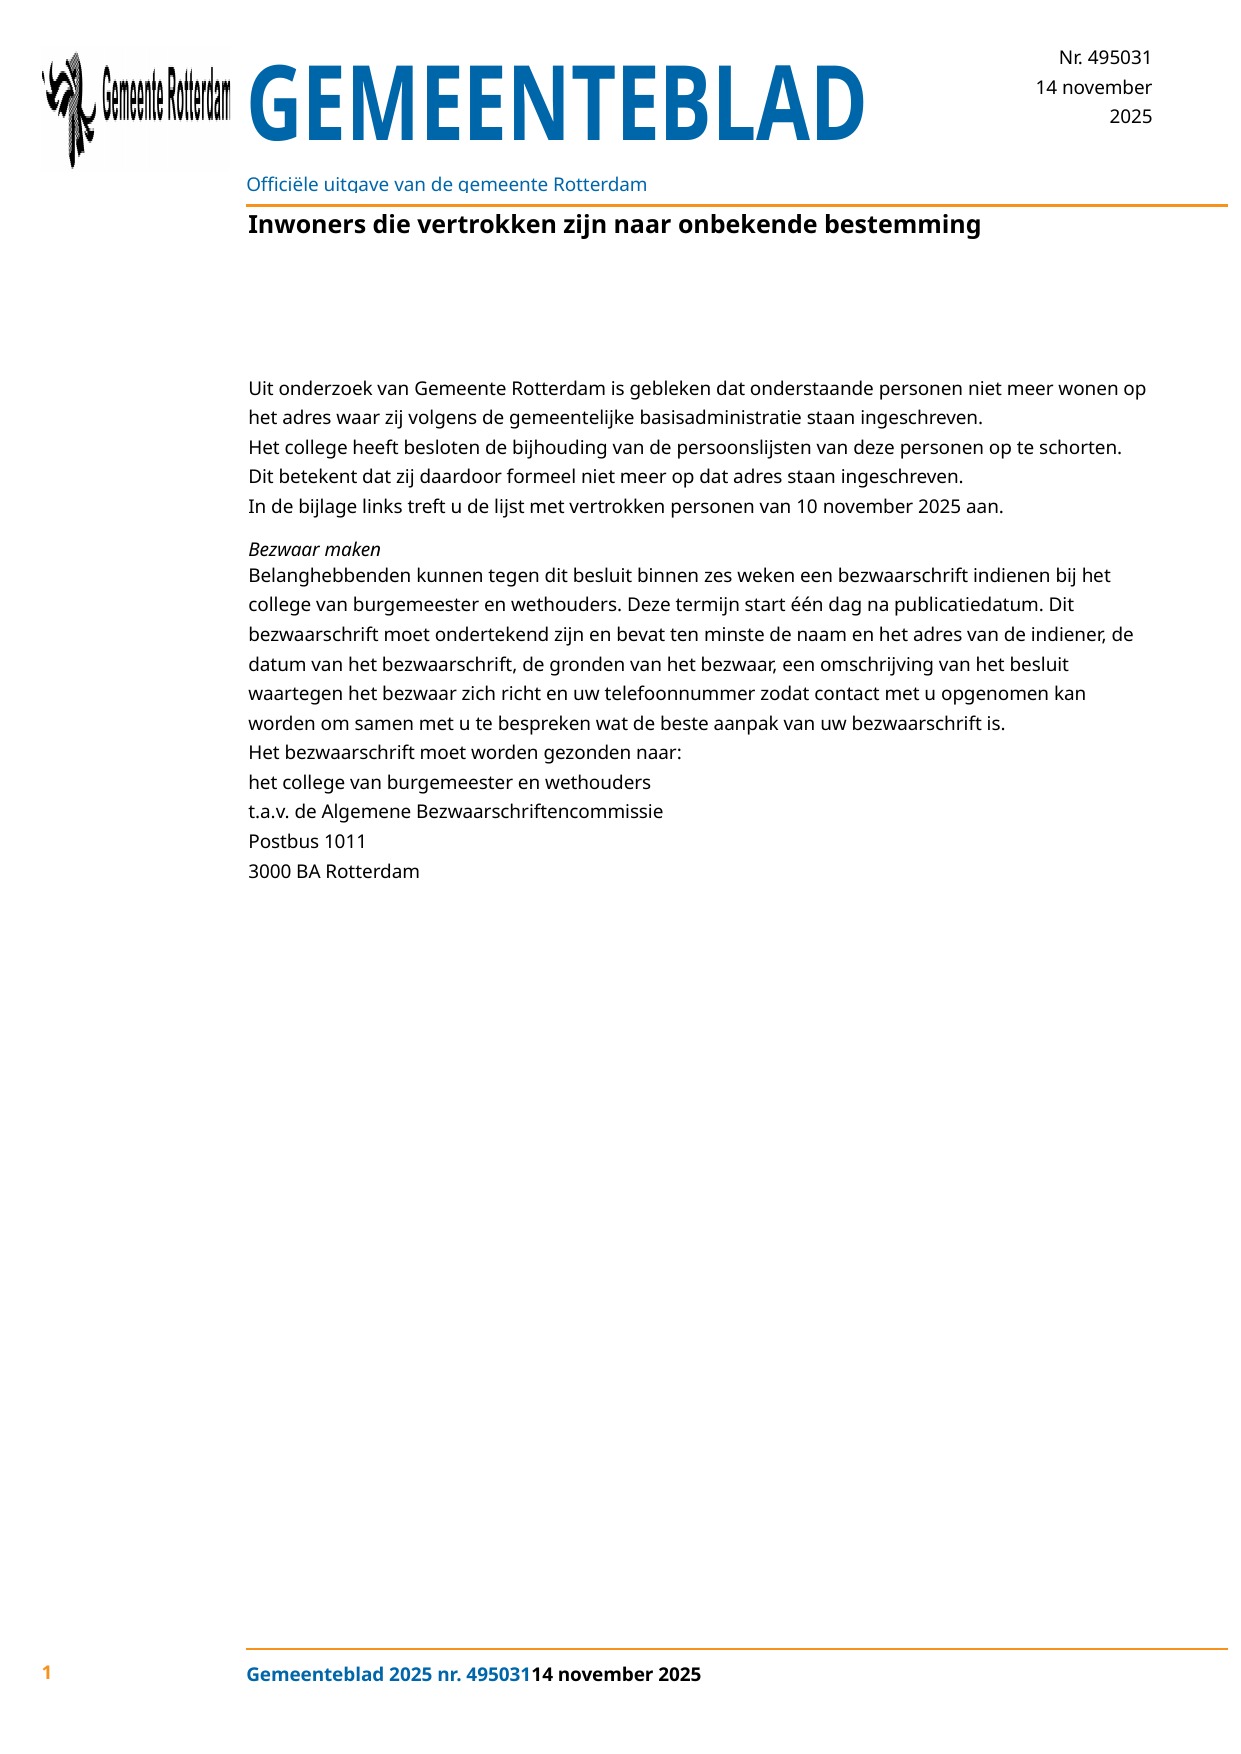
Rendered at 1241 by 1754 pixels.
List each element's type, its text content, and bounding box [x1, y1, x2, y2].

text Het college heeft besloten de bijhouding van de persoonslijsten van deze personen op te schorten. Dit betekent dat zij daardoor formeel niet meer op dat adres staan ingeschreven. [248, 434, 1152, 489]
text 3000 BA Rotterdam [248, 858, 1152, 884]
text Bezwaar maken [248, 536, 1152, 562]
text t.a.v. de Algemene Bezwaarschriftencommissie [248, 799, 1152, 824]
picture [41, 47, 231, 172]
text Postbus 1011 [248, 828, 1152, 854]
text In de bijlage links treft u de lijst met vertrokken personen van 10 november 2025 aan. [248, 493, 1152, 519]
text Het bezwaarschrift moet worden gezonden naar: [248, 739, 1152, 765]
text het college van burgemeester en wethouders [248, 769, 1152, 795]
text Belanghebbenden kunnen tegen dit besluit binnen zes weken een bezwaarschrift indienen bij het college van burgemeester en wethouders. Deze termijn start één dag na publicatiedatum. Dit bezwaarschrift moet ondertekend zijn en bevat ten minste de naam en het adres van de indiener, de datum van het bezwaarschrift, de gronden van het bezwaar, een omschrijving van het besluit waartegen het bezwaar zich richt en uw telefoonnummer zodat contact met u opgenomen kan worden om samen met u te bespreken wat de beste aanpak van uw bezwaarschrift is. [248, 562, 1152, 736]
text Inwoners die vertrokken zijn naar onbekende bestemming [248, 207, 1152, 241]
text Uit onderzoek van Gemeente Rotterdam is gebleken dat onderstaande personen niet meer wonen op het adres waar zij volgens de gemeentelijke basisadministratie staan ingeschreven. [248, 375, 1152, 430]
